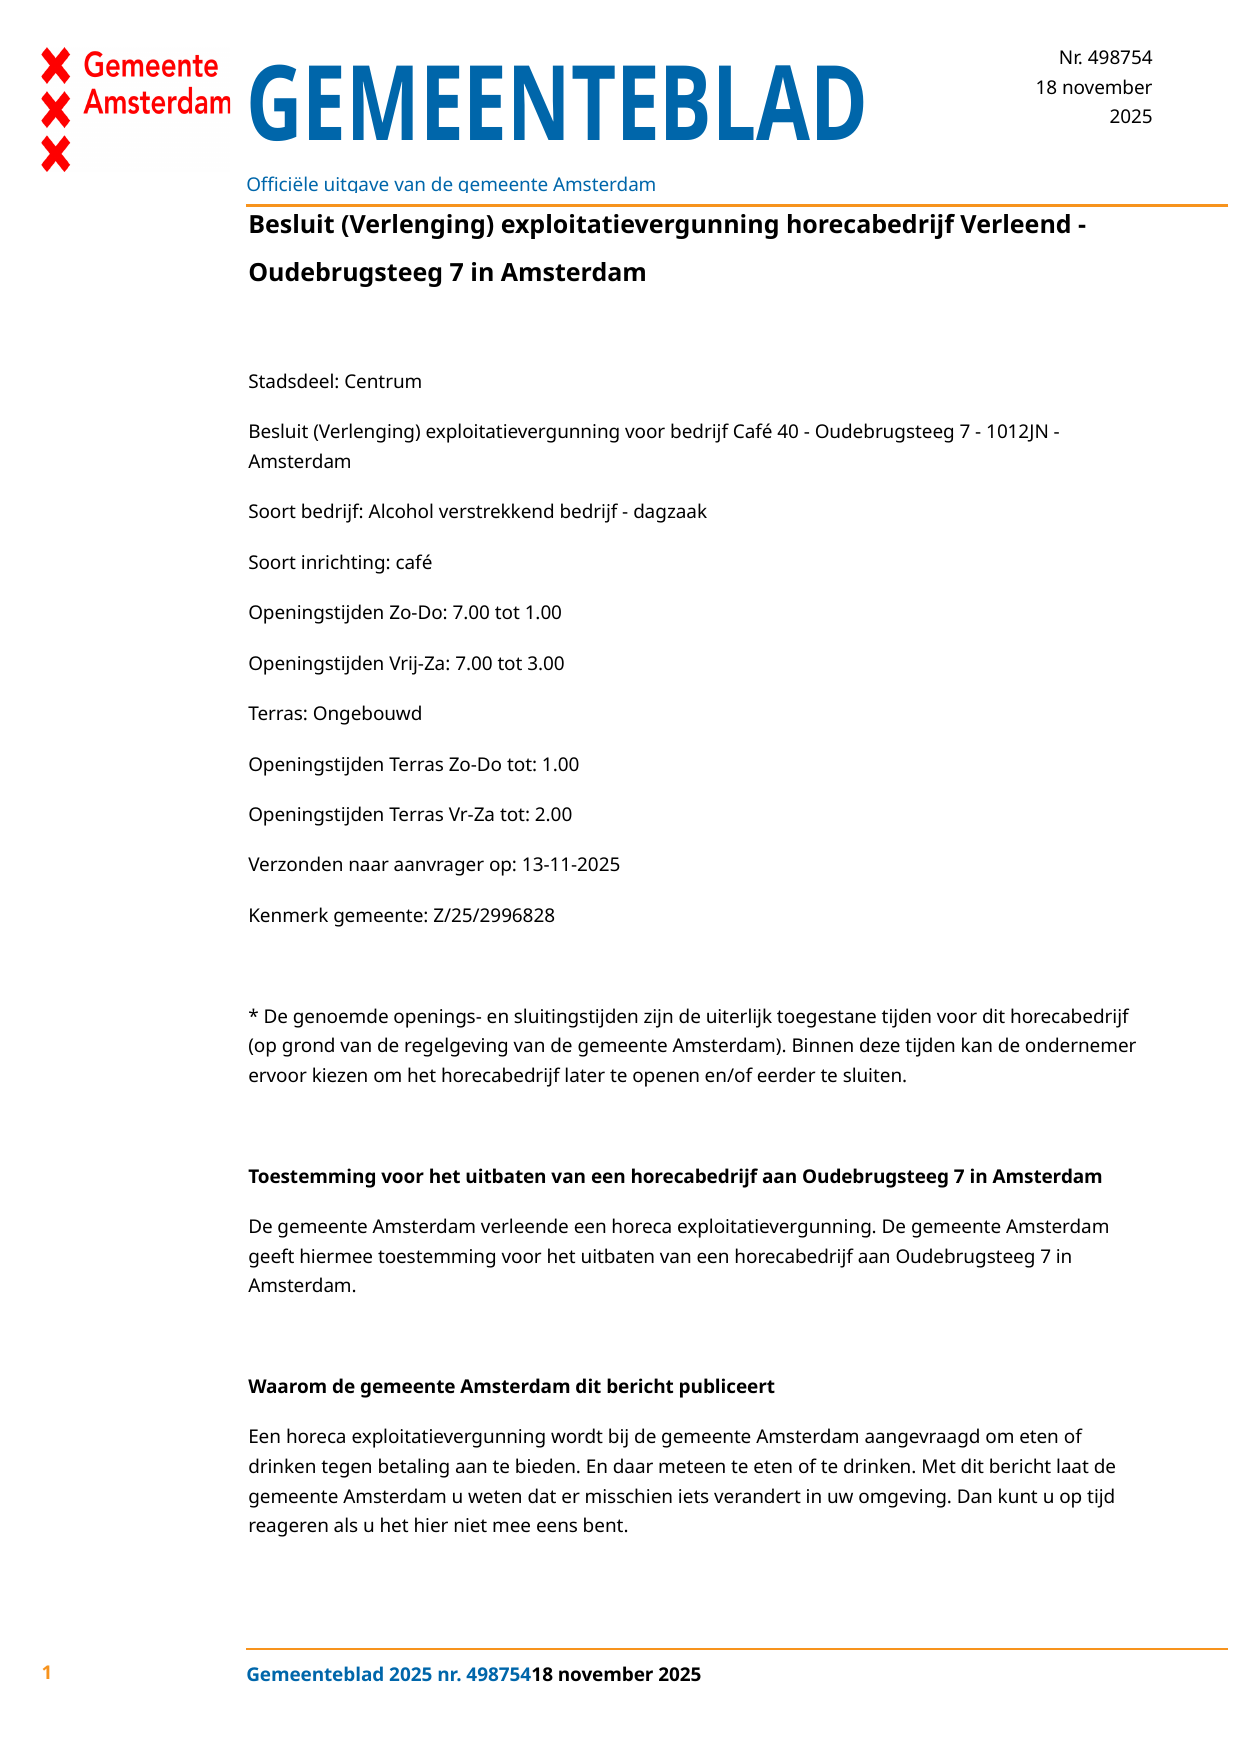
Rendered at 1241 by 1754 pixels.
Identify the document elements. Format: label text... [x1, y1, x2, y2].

text Terras: Ongebouwd [248, 700, 1152, 726]
text Besluit (Verlenging) exploitatievergunning voor bedrijf Café 40 - Oudebrugsteeg 7 - 1012JN - Amsterdam [248, 419, 1152, 474]
text De gemeente Amsterdam verleende een horeca exploitatievergunning. De gemeente Amsterdam geeft hiermee toestemming voor het uitbaten van een horecabedrijf aan Oudebrugsteeg 7 in Amsterdam. [248, 1213, 1152, 1298]
text Openingstijden Terras Vr-Za tot: 2.00 [248, 801, 1152, 827]
text Een horeca exploitatievergunning wordt bij de gemeente Amsterdam aangevraagd om eten of drinken tegen betaling aan te bieden. En daar meteen te eten of te drinken. Met dit bericht laat de gemeente Amsterdam u weten dat er misschien iets verandert in uw omgeving. Dan kunt u op tijd reageren als u het hier niet mee eens bent. [248, 1424, 1152, 1538]
text Besluit (Verlenging) exploitatievergunning horecabedrijf Verleend - Oudebrugsteeg 7 in Amsterdam [248, 207, 1152, 288]
text Soort bedrijf: Alcohol verstrekkend bedrijf - dagzaak [248, 499, 1152, 524]
text Openingstijden Terras Zo-Do tot: 1.00 [248, 751, 1152, 777]
text Soort inrichting: café [248, 549, 1152, 575]
text Toestemming voor het uitbaten van een horecabedrijf aan Oudebrugsteeg 7 in Amsterdam [248, 1163, 1152, 1189]
text Stadsdeel: Centrum [248, 368, 1152, 394]
text Waarom de gemeente Amsterdam dit bericht publiceert [248, 1373, 1152, 1399]
text Verzonden naar aanvrager op: 13-11-2025 [248, 852, 1152, 877]
text * De genoemde openings- en sluitingstijden zijn de uiterlijk toegestane tijden voor dit horecabedrijf (op grond van de regelgeving van de gemeente Amsterdam). Binnen deze tijden kan de ondernemer ervoor kiezen om het horecabedrijf later te openen en/of eerder te sluiten. [248, 1003, 1152, 1088]
text Kenmerk gemeente: Z/25/2996828 [248, 902, 1152, 928]
text Openingstijden Vrij-Za: 7.00 tot 3.00 [248, 650, 1152, 676]
picture [41, 47, 231, 172]
text Openingstijden Zo-Do: 7.00 tot 1.00 [248, 599, 1152, 625]
